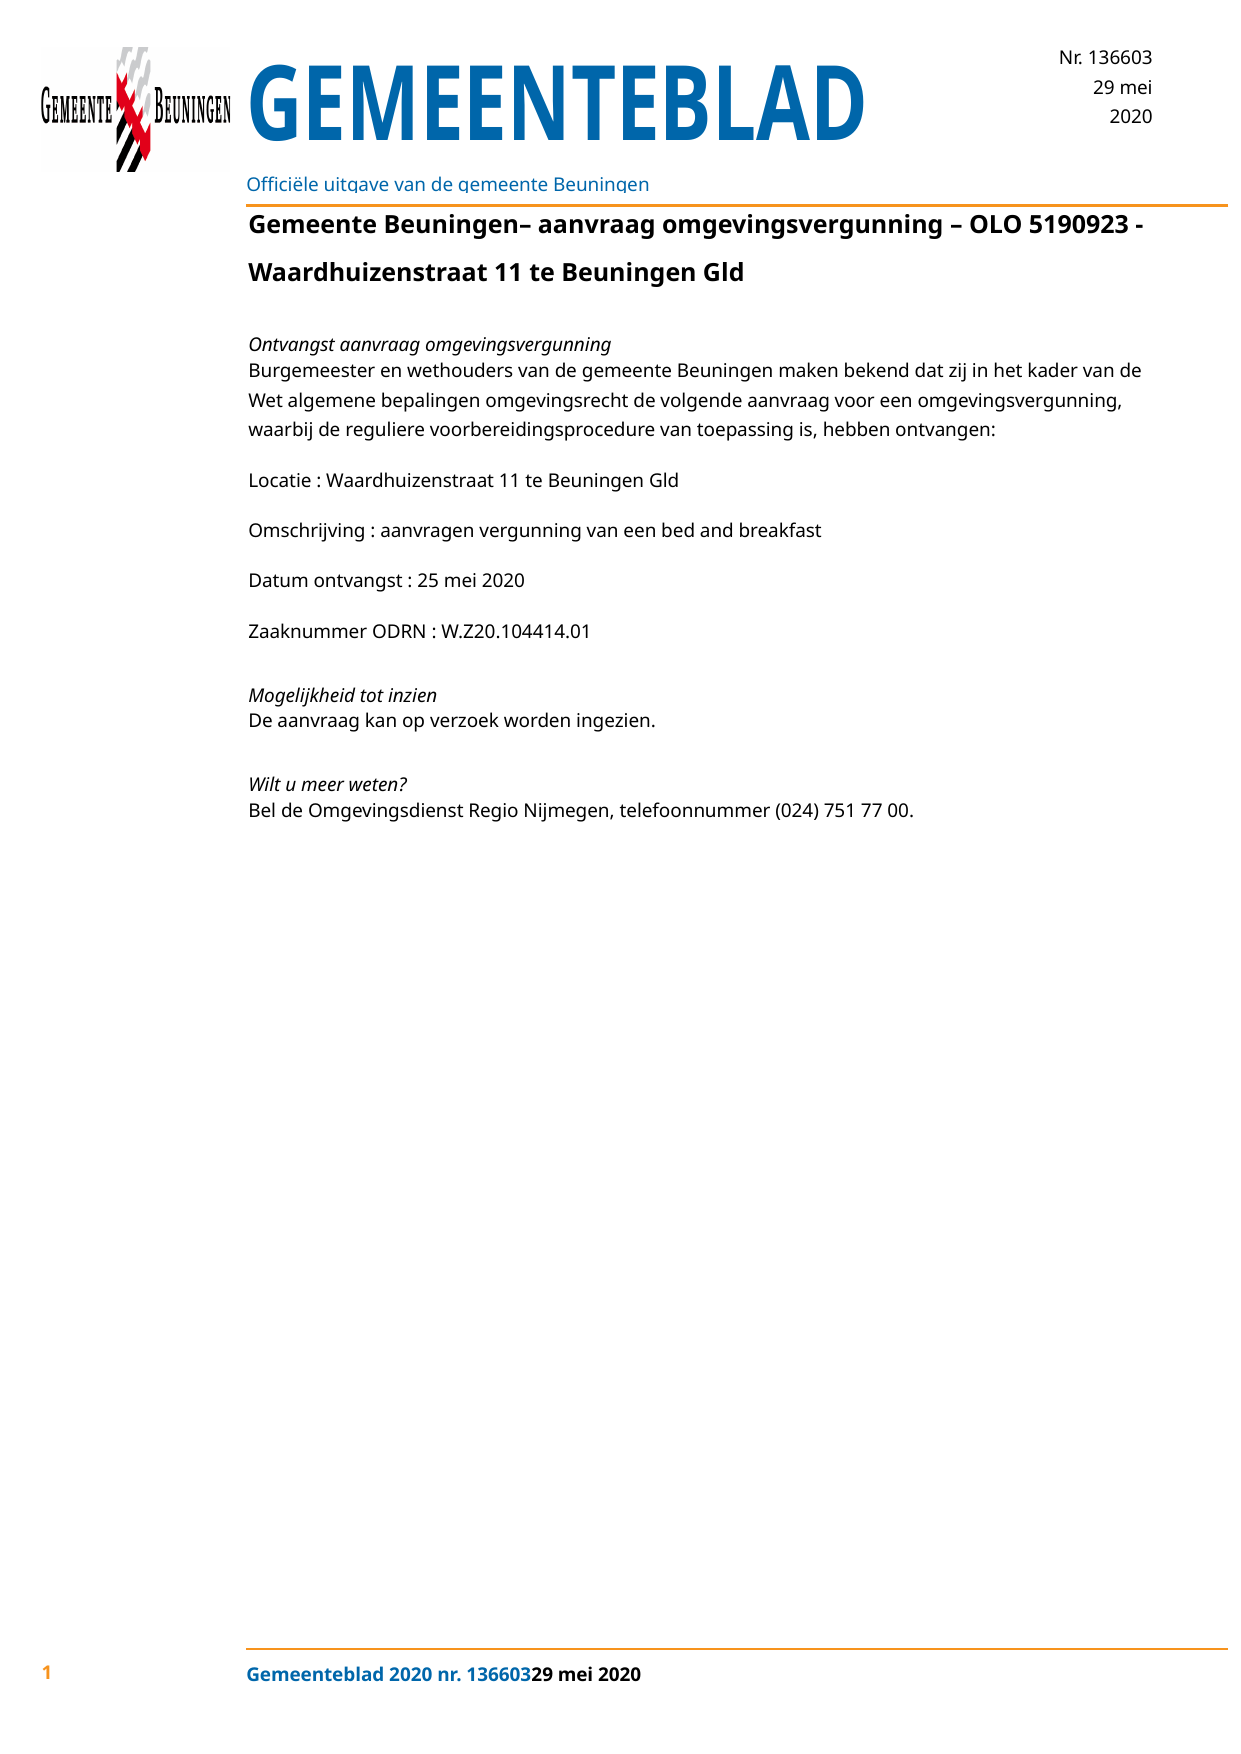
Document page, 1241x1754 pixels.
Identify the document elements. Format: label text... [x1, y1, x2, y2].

text Datum ontvangst : 25 mei 2020 [248, 568, 1152, 593]
text Wilt u meer weten? [248, 772, 1152, 797]
text De aanvraag kan op verzoek worden ingezien. [248, 708, 1152, 733]
text Mogelijkheid tot inzien [248, 682, 1152, 708]
text Gemeente Beuningen– aanvraag omgevingsvergunning – OLO 5190923 - Waardhuizenstraat 11 te Beuningen Gld [248, 207, 1152, 288]
text Omschrijving : aanvragen vergunning van een bed and breakfast [248, 517, 1152, 543]
text Burgemeester en wethouders van de gemeente Beuningen maken bekend dat zij in het kader van de Wet algemene bepalingen omgevingsrecht de volgende aanvraag voor een omgevingsvergunning, waarbij de reguliere voorbereidingsprocedure van toepassing is, hebben ontvangen: [248, 357, 1152, 442]
text Ontvangst aanvraag omgevingsvergunning [248, 331, 1152, 357]
text Zaaknummer ODRN : W.Z20.104414.01 [248, 618, 1152, 644]
text Locatie : Waardhuizenstraat 11 te Beuningen Gld [248, 467, 1152, 492]
picture [41, 47, 231, 172]
text Bel de Omgevingsdienst Regio Nijmegen, telefoonnummer (024) 751 77 00. [248, 797, 1152, 823]
